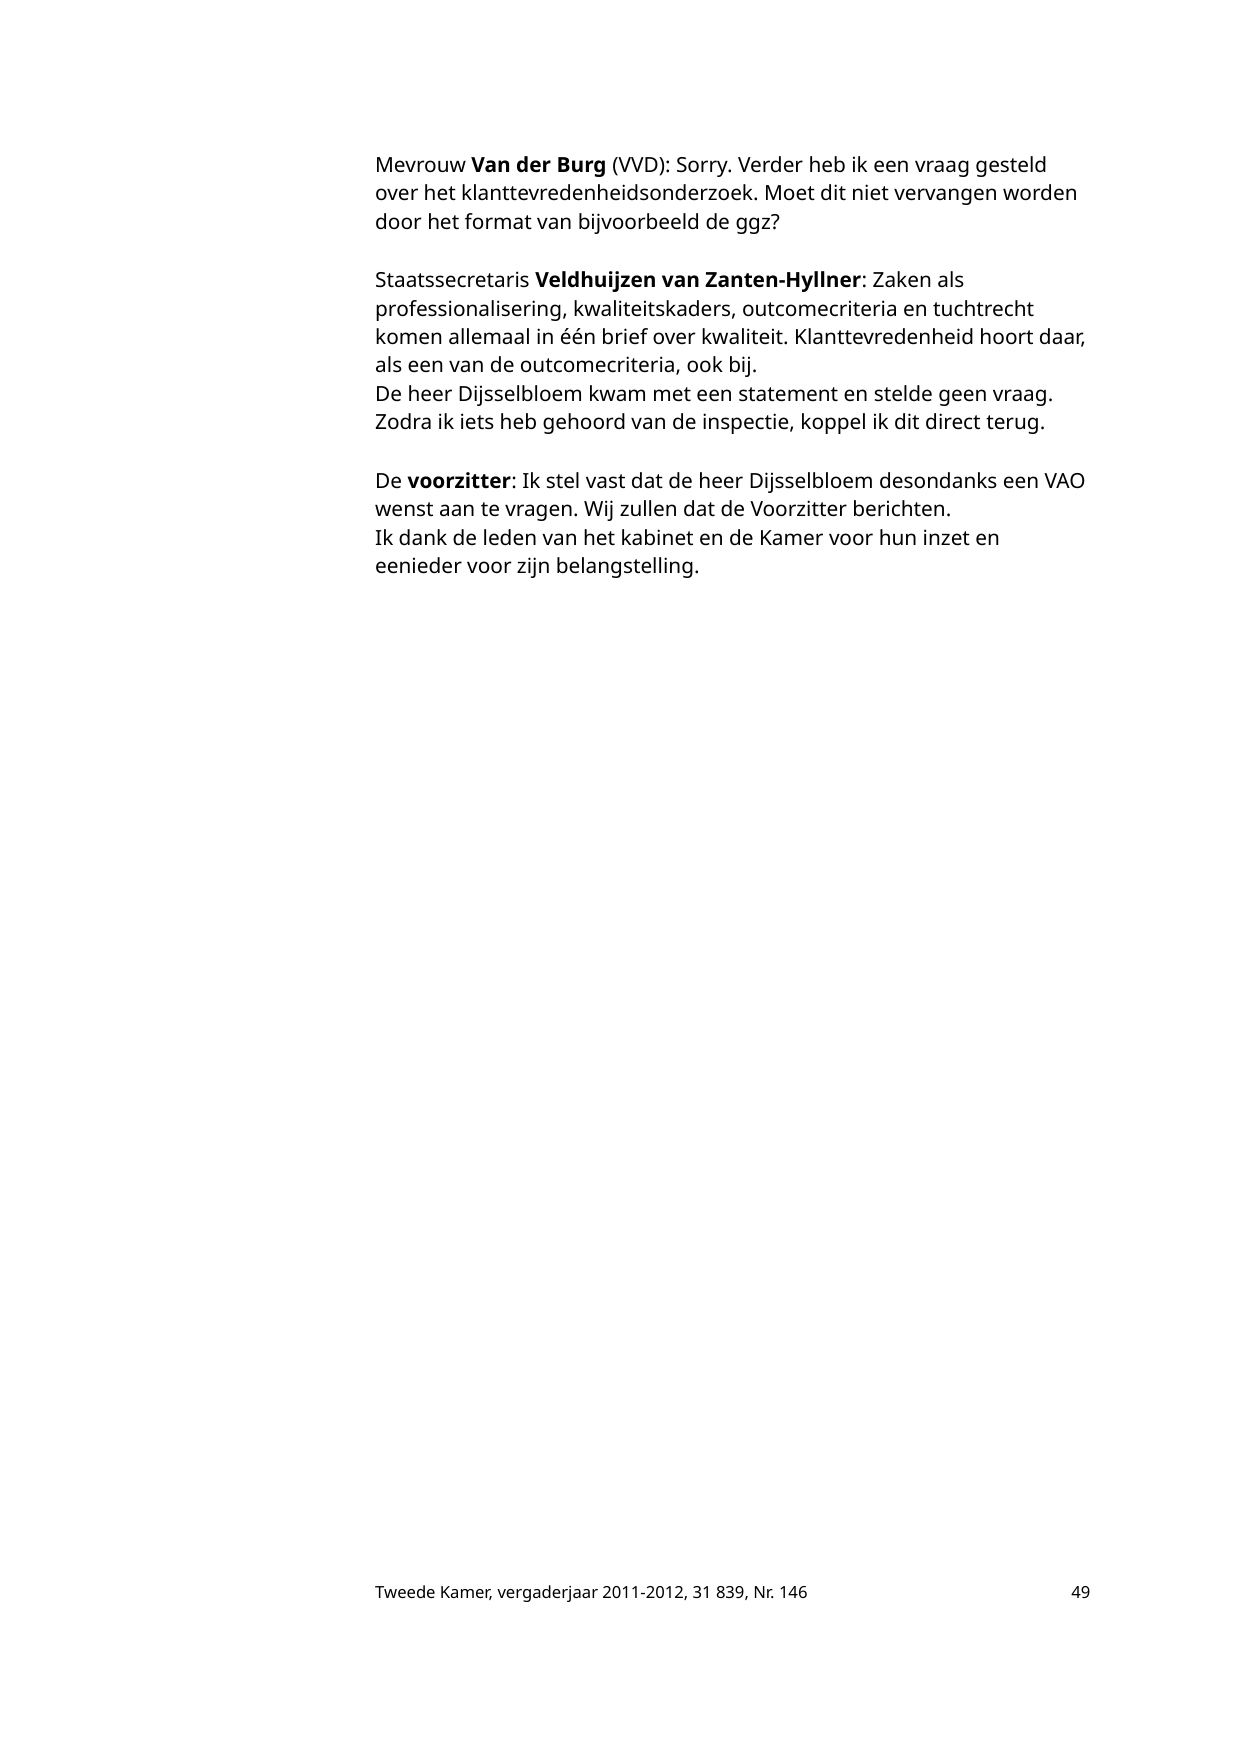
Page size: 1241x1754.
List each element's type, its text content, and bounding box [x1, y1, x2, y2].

text Mevrouw Van der Burg (VVD): Sorry. Verder heb ik een vraag gesteld over het klanttevredenheidsonderzoek. Moet dit niet vervangen worden door het format van bijvoorbeeld de ggz? [375, 150, 1090, 235]
text De heer Dijsselbloem kwam met een statement en stelde geen vraag. Zodra ik iets heb gehoord van de inspectie, koppel ik dit direct terug. [375, 379, 1090, 436]
text Ik dank de leden van het kabinet en de Kamer voor hun inzet en eenieder voor zijn belangstelling. [375, 523, 1090, 580]
text De voorzitter: Ik stel vast dat de heer Dijsselbloem desondanks een VAO wenst aan te vragen. Wij zullen dat de Voorzitter berichten. [375, 466, 1090, 523]
text Staatssecretaris Veldhuijzen van Zanten-Hyllner: Zaken als professionalisering, kwaliteitskaders, outcomecriteria en tuchtrecht komen allemaal in één brief over kwaliteit. Klanttevredenheid hoort daar, als een van de outcomecriteria, ook bij. [375, 265, 1090, 379]
